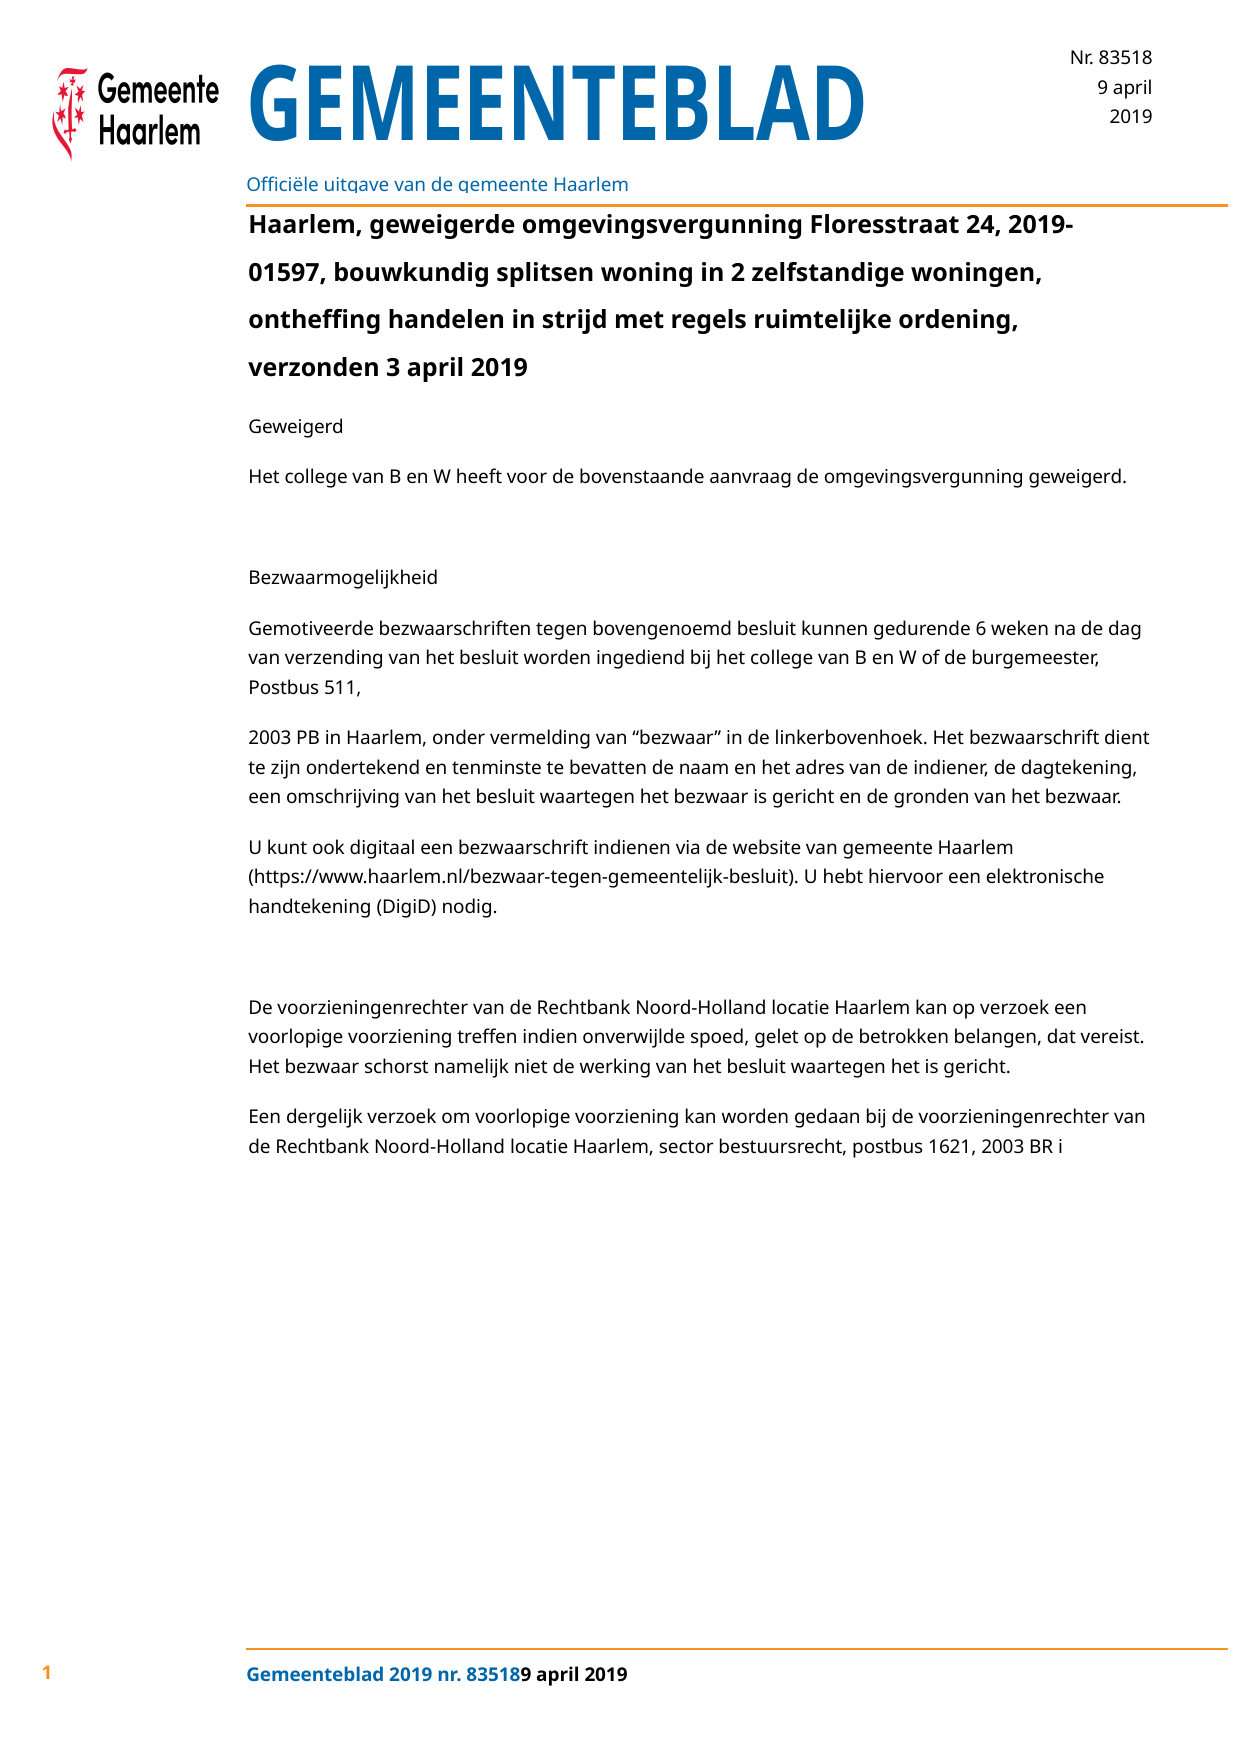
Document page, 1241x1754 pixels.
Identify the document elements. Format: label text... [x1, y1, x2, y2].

text Een dergelijk verzoek om voorlopige voorziening kan worden gedaan bij de voorzieningenrechter van de Rechtbank Noord-Holland locatie Haarlem, sector bestuursrecht, postbus 1621, 2003 BR i [248, 1103, 1152, 1159]
text 2003 PB in Haarlem, onder vermelding van “bezwaar” in de linkerbovenhoek. Het bezwaarschrift dient te zijn ondertekend en tenminste te bevatten de naam en het adres van de indiener, de dagtekening, een omschrijving van het besluit waartegen het bezwaar is gericht en de gronden van het bezwaar. [248, 724, 1152, 809]
text Haarlem, geweigerde omgevingsvergunning Floresstraat 24, 2019-01597, bouwkundig splitsen woning in 2 zelfstandige woningen, ontheffing handelen in strijd met regels ruimtelijke ordening, verzonden 3 april 2019 [248, 207, 1152, 384]
picture [41, 47, 231, 172]
text Geweigerd [248, 413, 1152, 439]
text U kunt ook digitaal een bezwaarschrift indienen via de website van gemeente Haarlem (https://www.haarlem.nl/bezwaar-tegen-gemeentelijk-besluit). U hebt hiervoor een elektronische handtekening (DigiD) nodig. [248, 834, 1152, 919]
text Bezwaarmogelijkheid [248, 564, 1152, 590]
text Het college van B en W heeft voor de bovenstaande aanvraag de omgevingsvergunning geweigerd. [248, 463, 1152, 489]
text Gemotiveerde bezwaarschriften tegen bovengenoemd besluit kunnen gedurende 6 weken na de dag van verzending van het besluit worden ingediend bij het college van B en W of de burgemeester, Postbus 511, [248, 615, 1152, 700]
text De voorzieningenrechter van de Rechtbank Noord-Holland locatie Haarlem kan op verzoek een voorlopige voorziening treffen indien onverwijlde spoed, gelet op de betrokken belangen, dat vereist. Het bezwaar schorst namelijk niet de werking van het besluit waartegen het is gericht. [248, 994, 1152, 1079]
